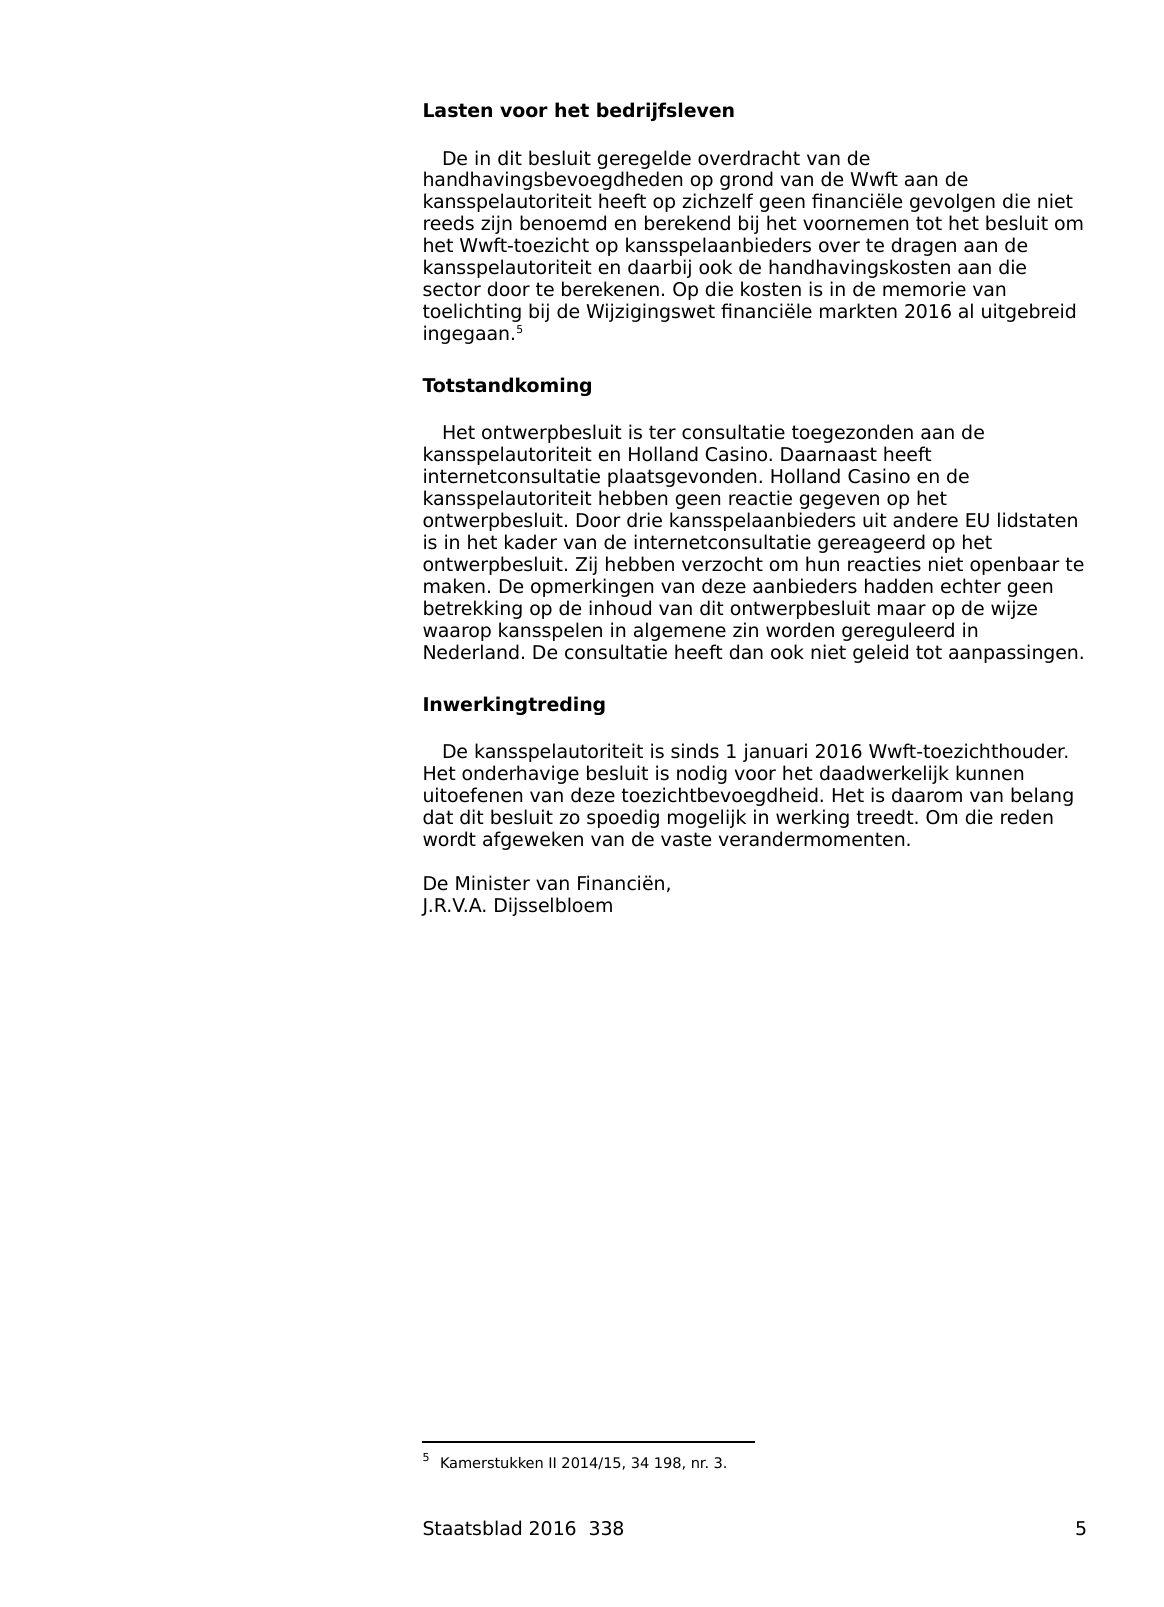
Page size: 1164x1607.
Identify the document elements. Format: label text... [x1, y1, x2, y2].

text Het ontwerpbesluit is ter consultatie toegezonden aan de kansspelautoriteit en Holland Casino. Daarnaast heeft internetconsultatie plaatsgevonden. Holland Casino en de kansspelautoriteit hebben geen reactie gegeven op het ontwerpbesluit. Door drie kansspelaanbieders uit andere EU lidstaten is in het kader van de internetconsultatie gereageerd op het ontwerpbesluit. Zij hebben verzocht om hun reacties niet openbaar te maken. De opmerkingen van deze aanbieders hadden echter geen betrekking op de inhoud van dit ontwerpbesluit maar op de wijze waarop kansspelen in algemene zin worden gereguleerd in Nederland. De consultatie heeft dan ook niet geleid tot aanpassingen. [422, 422, 1087, 664]
subtitle Inwerkingtreding [422, 694, 1087, 716]
text De kansspelautoriteit is sinds 1 januari 2016 Wwft-toezichthouder. Het onderhavige besluit is nodig voor het daadwerkelijk kunnen uitoefenen van deze toezichtbevoegdheid. Het is daarom van belang dat dit besluit zo spoedig mogelijk in werking treedt. Om die reden wordt afgeweken van de vaste verandermomenten. [422, 741, 1087, 851]
text De in dit besluit geregelde overdracht van de handhavingsbevoegdheden op grond van de Wwft aan de kansspelautoriteit heeft op zichzelf geen financiële gevolgen die niet reeds zijn benoemd en berekend bij het voornemen tot het besluit om het Wwft-toezicht op kansspelaanbieders over te dragen aan de kansspelautoriteit en daarbij ook de handhavingskosten aan die sector door te berekenen. Op die kosten is in de memorie van toelichting bij de Wijzigingswet financiële markten 2016 al uitgebreid ingegaan. [422, 147, 1087, 345]
subtitle Totstandkoming [422, 375, 1087, 397]
text De Minister van Financiën, J.R.V.A. Dijsselbloem [422, 873, 1087, 917]
text Kamerstukken II 2014/15, 34 198, nr. 3. [422, 1451, 1087, 1473]
subtitle Lasten voor het bedrijfsleven [422, 100, 1087, 122]
